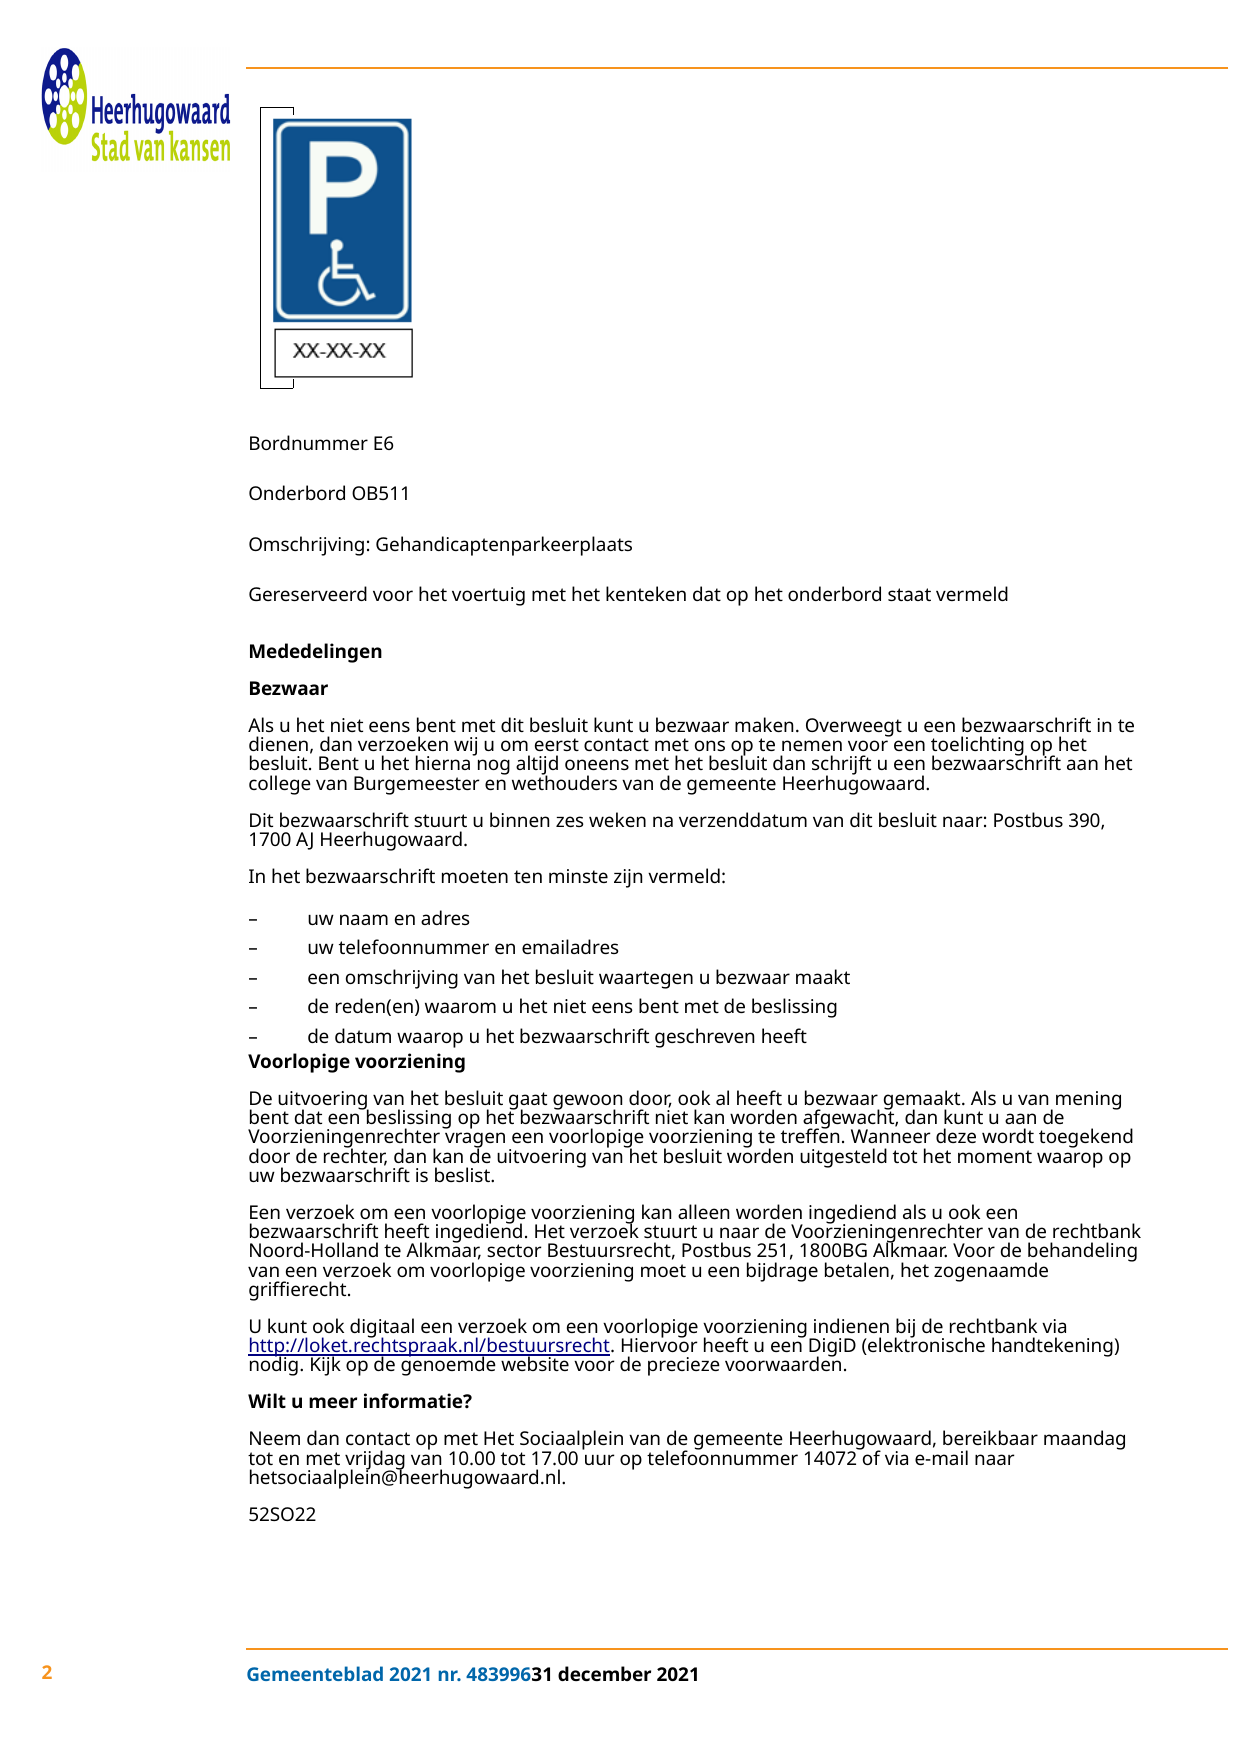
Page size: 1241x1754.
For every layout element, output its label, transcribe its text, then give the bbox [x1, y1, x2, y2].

picture [268, 115, 417, 379]
list de datum waarop u het bezwaarschrift geschreven heeft [248, 1023, 1152, 1049]
text De uitvoering van het besluit gaat gewoon door, ook al heeft u bezwaar gemaakt. Als u van mening bent dat een beslissing op het bezwaarschrift niet kan worden afgewacht, dan kunt u aan de Voorzieningenrechter vragen een voorlopige voorziening te treffen. Wanneer deze wordt toegekend door de rechter, dan kan de uitvoering van het besluit worden uitgesteld tot het moment waarop op uw bezwaarschrift is beslist. [248, 1090, 1152, 1186]
text Dit bezwaarschrift stuurt u binnen zes weken na verzenddatum van dit besluit naar: Postbus 390, 1700 AJ Heerhugowaard. [248, 812, 1152, 850]
text Wilt u meer informatie? [248, 1393, 1152, 1413]
text In het bezwaarschrift moeten ten minste zijn vermeld: [248, 868, 1152, 887]
list een omschrijving van het besluit waartegen u bezwaar maakt [248, 964, 1152, 990]
text Omschrijving: Gehandicaptenparkeerplaats [248, 531, 1152, 557]
text Bezwaar [248, 680, 1152, 699]
text Neem dan contact op met Het Sociaalplein van de gemeente Heerhugowaard, bereikbaar maandag tot en met vrijdag van 10.00 tot 17.00 uur op telefoonnummer 14072 of via e-mail naar hetsociaalplein@heerhugowaard.nl. [248, 1430, 1152, 1488]
text U kunt ook digitaal een verzoek om een voorlopige voorziening indienen bij de rechtbank via http://loket.rechtspraak.nl/bestuursrecht. Hiervoor heeft u een DigiD (elektronische handtekening) nodig. Kijk op de genoemde website voor de precieze voorwaarden. [248, 1318, 1152, 1376]
text Een verzoek om een voorlopige voorziening kan alleen worden ingediend als u ook een bezwaarschrift heeft ingediend. Het verzoek stuurt u naar de Voorzieningenrechter van de rechtbank Noord-Holland te Alkmaar, sector Bestuursrecht, Postbus 251, 1800BG Alkmaar. Voor de behandeling van een verzoek om voorlopige voorziening moet u een bijdrage betalen, het zogenaamde griffierecht. [248, 1204, 1152, 1300]
text Mededelingen [248, 643, 1152, 662]
list de reden(en) waarom u het niet eens bent met de beslissing [248, 994, 1152, 1019]
list uw naam en adres [248, 905, 1152, 931]
picture [41, 47, 231, 172]
text 52SO22 [248, 1506, 1152, 1525]
text Bordnummer E6 [248, 430, 1152, 456]
text Gereserveerd voor het voertuig met het kenteken dat op het onderbord staat vermeld [248, 581, 1152, 607]
text Als u het niet eens bent met dit besluit kunt u bezwaar maken. Overweegt u een bezwaarschrift in te dienen, dan verzoeken wij u om eerst contact met ons op te nemen voor een toelichting op het besluit. Bent u het hierna nog altijd oneens met het besluit dan schrijft u een bezwaarschrift aan het college van Burgemeester en wethouders van de gemeente Heerhugowaard. [248, 717, 1152, 794]
text Onderbord OB511 [248, 481, 1152, 506]
list uw telefoonnummer en emailadres [248, 934, 1152, 960]
text Voorlopige voorziening [248, 1053, 1152, 1072]
